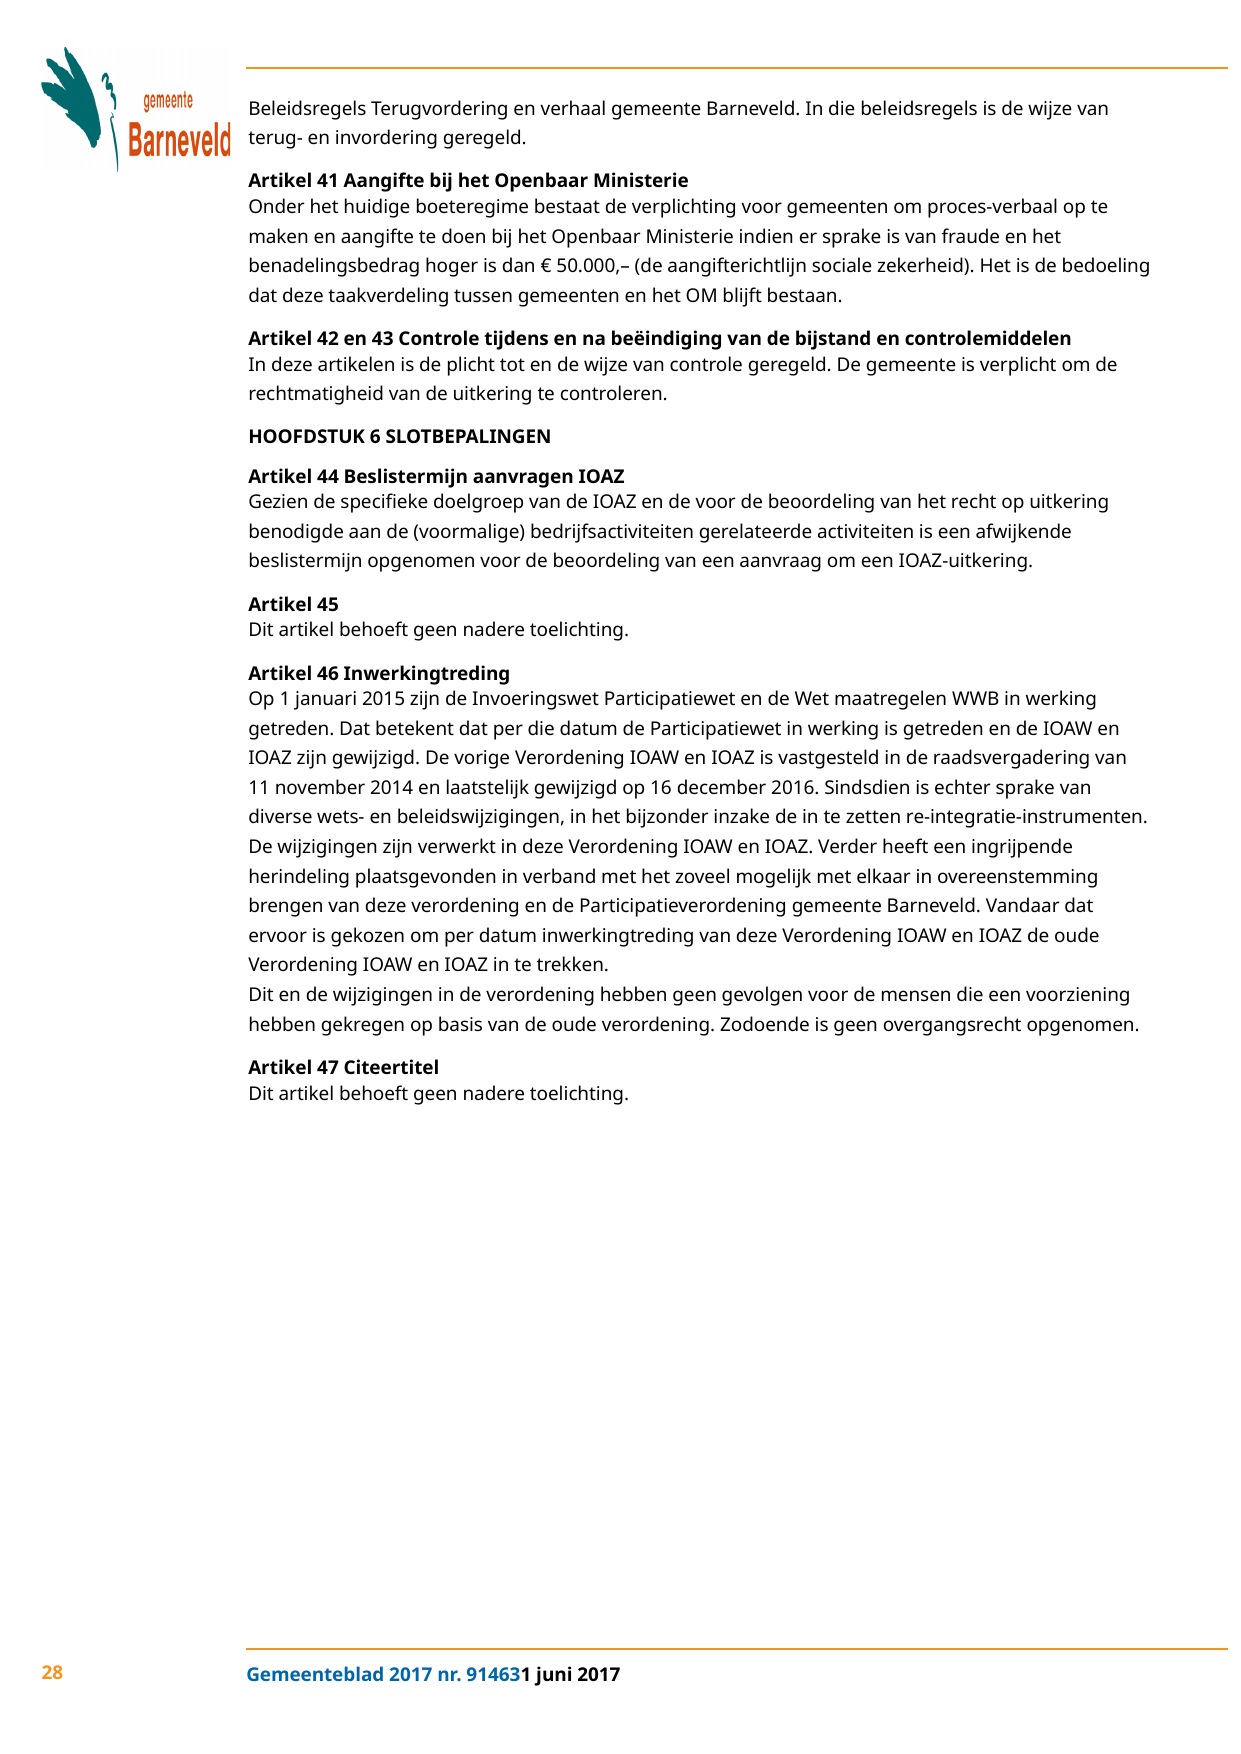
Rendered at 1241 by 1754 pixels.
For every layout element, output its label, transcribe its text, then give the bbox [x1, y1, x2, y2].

picture [41, 47, 231, 172]
text Onder het huidige boeteregime bestaat de verplichting voor gemeenten om proces-verbaal op te maken en aangifte te doen bij het Openbaar Ministerie indien er sprake is van fraude en het benadelingsbedrag hoger is dan € 50.000,– (de aangifterichtlijn sociale zekerheid). Het is de bedoeling dat deze taakverdeling tussen gemeenten en het OM blijft bestaan. [248, 193, 1152, 308]
text Artikel 46 Inwerkingtreding [248, 660, 1152, 685]
text Artikel 44 Beslistermijn aanvragen IOAZ [248, 463, 1152, 488]
text Op 1 januari 2015 zijn de Invoeringswet Participatiewet en de Wet maatregelen WWB in werking getreden. Dat betekent dat per die datum de Participatiewet in werking is getreden en de IOAW en IOAZ zijn gewijzigd. De vorige Verordening IOAW en IOAZ is vastgesteld in de raadsvergadering van 11 november 2014 en laatstelijk gewijzigd op 16 december 2016. Sindsdien is echter sprake van diverse wets- en beleidswijzigingen, in het bijzonder inzake de in te zetten re-integratie-instrumenten. De wijzigingen zijn verwerkt in deze Verordening IOAW en IOAZ. Verder heeft een ingrijpende herindeling plaatsgevonden in verband met het zoveel mogelijk met elkaar in overeenstemming brengen van deze verordening en de Participatieverordening gemeente Barneveld. Vandaar dat ervoor is gekozen om per datum inwerkingtreding van deze Verordening IOAW en IOAZ de oude Verordening IOAW en IOAZ in te trekken. [248, 685, 1152, 977]
text In deze artikelen is de plicht tot en de wijze van controle geregeld. De gemeente is verplicht om de rechtmatigheid van de uitkering te controleren. [248, 351, 1152, 406]
text Dit artikel behoeft geen nadere toelichting. [248, 617, 1152, 642]
text Beleidsregels Terugvordering en verhaal gemeente Barneveld. In die beleidsregels is de wijze van terug- en invordering geregeld. [248, 95, 1152, 150]
text Artikel 45 [248, 591, 1152, 617]
text Dit artikel behoeft geen nadere toelichting. [248, 1080, 1152, 1105]
text Artikel 42 en 43 Controle tijdens en na beëindiging van de bijstand en controlemiddelen [248, 325, 1152, 351]
text Artikel 41 Aangifte bij het Openbaar Ministerie [248, 167, 1152, 193]
text HOOFDSTUK 6 SLOTBEPALINGEN [248, 423, 1152, 449]
text Gezien de specifieke doelgroep van de IOAZ en de voor de beoordeling van het recht op uitkering benodigde aan de (voormalige) bedrijfsactiviteiten gerelateerde activiteiten is een afwijkende beslistermijn opgenomen voor de beoordeling van een aanvraag om een IOAZ-uitkering. [248, 488, 1152, 573]
text Dit en de wijzigingen in de verordening hebben geen gevolgen voor de mensen die een voorziening hebben gekregen op basis van de oude verordening. Zodoende is geen overgangsrecht opgenomen. [248, 981, 1152, 1037]
text Artikel 47 Citeertitel [248, 1054, 1152, 1080]
